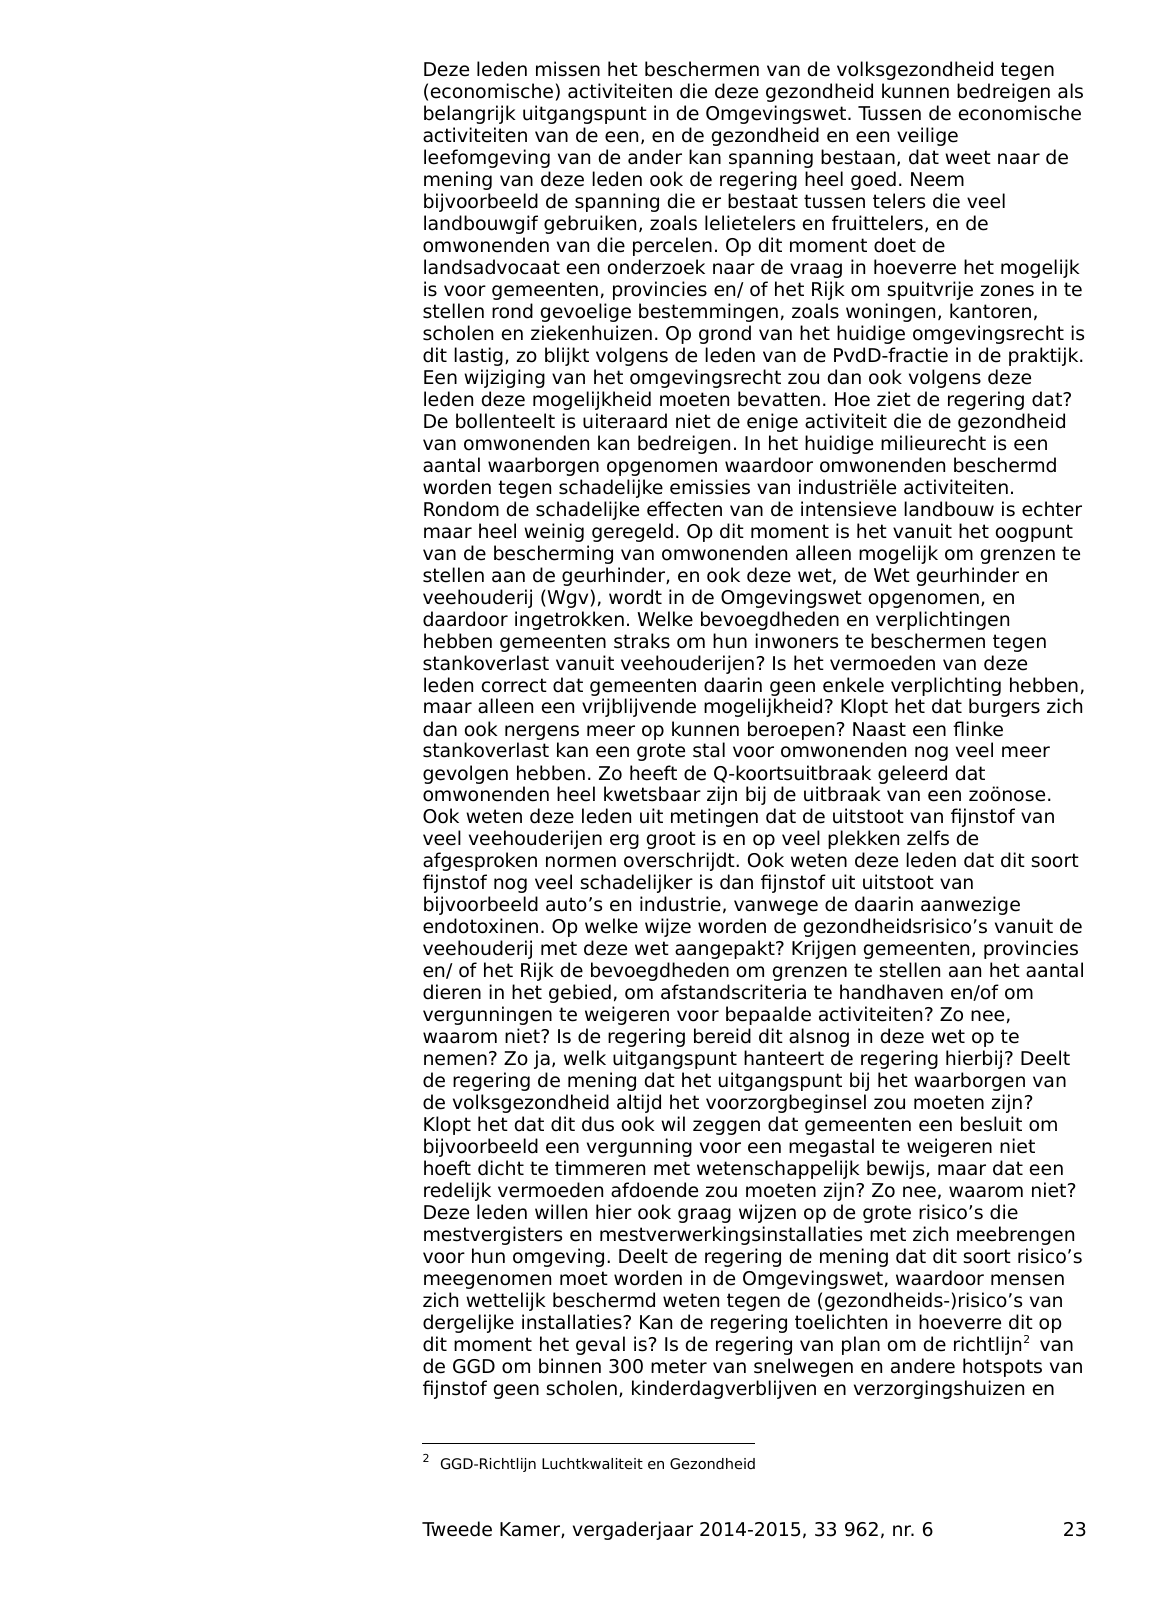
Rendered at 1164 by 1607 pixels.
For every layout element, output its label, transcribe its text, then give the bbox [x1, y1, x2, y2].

text Deze leden missen het beschermen van de volksgezondheid tegen (economische) activiteiten die deze gezondheid kunnen bedreigen als belangrijk uitgangspunt in de Omgevingswet. Tussen de economische activiteiten van de een, en de gezondheid en een veilige leefomgeving van de ander kan spanning bestaan, dat weet naar de mening van deze leden ook de regering heel goed. Neem bijvoorbeeld de spanning die er bestaat tussen telers die veel landbouwgif gebruiken, zoals lelietelers en fruittelers, en de omwonenden van die percelen. Op dit moment doet de landsadvocaat een onderzoek naar de vraag in hoeverre het mogelijk is voor gemeenten, provincies en/ of het Rijk om spuitvrije zones in te stellen rond gevoelige bestemmingen, zoals woningen, kantoren, scholen en ziekenhuizen. Op grond van het huidige omgevingsrecht is dit lastig, zo blijkt volgens de leden van de PvdD-fractie in de praktijk. Een wijziging van het omgevingsrecht zou dan ook volgens deze leden deze mogelijkheid moeten bevatten. Hoe ziet de regering dat? De bollenteelt is uiteraard niet de enige activiteit die de gezondheid van omwonenden kan bedreigen. In het huidige milieurecht is een aantal waarborgen opgenomen waardoor omwonenden beschermd worden tegen schadelijke emissies van industriële activiteiten. Rondom de schadelijke effecten van de intensieve landbouw is echter maar heel weinig geregeld. Op dit moment is het vanuit het oogpunt van de bescherming van omwonenden alleen mogelijk om grenzen te stellen aan de geurhinder, en ook deze wet, de Wet geurhinder en veehouderij (Wgv), wordt in de Omgevingswet opgenomen, en daardoor ingetrokken. Welke bevoegdheden en verplichtingen hebben gemeenten straks om hun inwoners te beschermen tegen stankoverlast vanuit veehouderijen? Is het vermoeden van deze leden correct dat gemeenten daarin geen enkele verplichting hebben, maar alleen een vrijblijvende mogelijkheid? Klopt het dat burgers zich dan ook nergens meer op kunnen beroepen? Naast een flinke stankoverlast kan een grote stal voor omwonenden nog veel meer gevolgen hebben. Zo heeft de Q-koortsuitbraak geleerd dat omwonenden heel kwetsbaar zijn bij de uitbraak van een zoönose. Ook weten deze leden uit metingen dat de uitstoot van fijnstof van veel veehouderijen erg groot is en op veel plekken zelfs de afgesproken normen overschrijdt. Ook weten deze leden dat dit soort fijnstof nog veel schadelijker is dan fijnstof uit uitstoot van bijvoorbeeld auto’s en industrie, vanwege de daarin aanwezige endotoxinen. Op welke wijze worden de gezondheidsrisico’s vanuit de veehouderij met deze wet aangepakt? Krijgen gemeenten, provincies en/ of het Rijk de bevoegdheden om grenzen te stellen aan het aantal dieren in het gebied, om afstandscriteria te handhaven en/of om vergunningen te weigeren voor bepaalde activiteiten? Zo nee, waarom niet? Is de regering bereid dit alsnog in deze wet op te nemen? Zo ja, welk uitgangspunt hanteert de regering hierbij? Deelt de regering de mening dat het uitgangspunt bij het waarborgen van de volksgezondheid altijd het voorzorgbeginsel zou moeten zijn? Klopt het dat dit dus ook wil zeggen dat gemeenten een besluit om bijvoorbeeld een vergunning voor een megastal te weigeren niet hoeft dicht te timmeren met wetenschappelijk bewijs, maar dat een redelijk vermoeden afdoende zou moeten zijn? Zo nee, waarom niet? [422, 59, 1087, 1202]
text Deze leden willen hier ook graag wijzen op de grote risico’s die mestvergisters en mestverwerkingsinstallaties met zich meebrengen voor hun omgeving. Deelt de regering de mening dat dit soort risico’s meegenomen moet worden in de Omgevingswet, waardoor mensen zich wettelijk beschermd weten tegen de (gezondheids-)risico’s van dergelijke installaties? Kan de regering toelichten in hoeverre dit op dit moment het geval is? Is de regering van plan om de richtlijn van de GGD om binnen 300 meter van snelwegen en andere hotspots van fijnstof geen scholen, kinderdagverblijven en verzorgingshuizen en [422, 1202, 1087, 1400]
text GGD-Richtlijn Luchtkwaliteit en Gezondheid [422, 1452, 1087, 1474]
